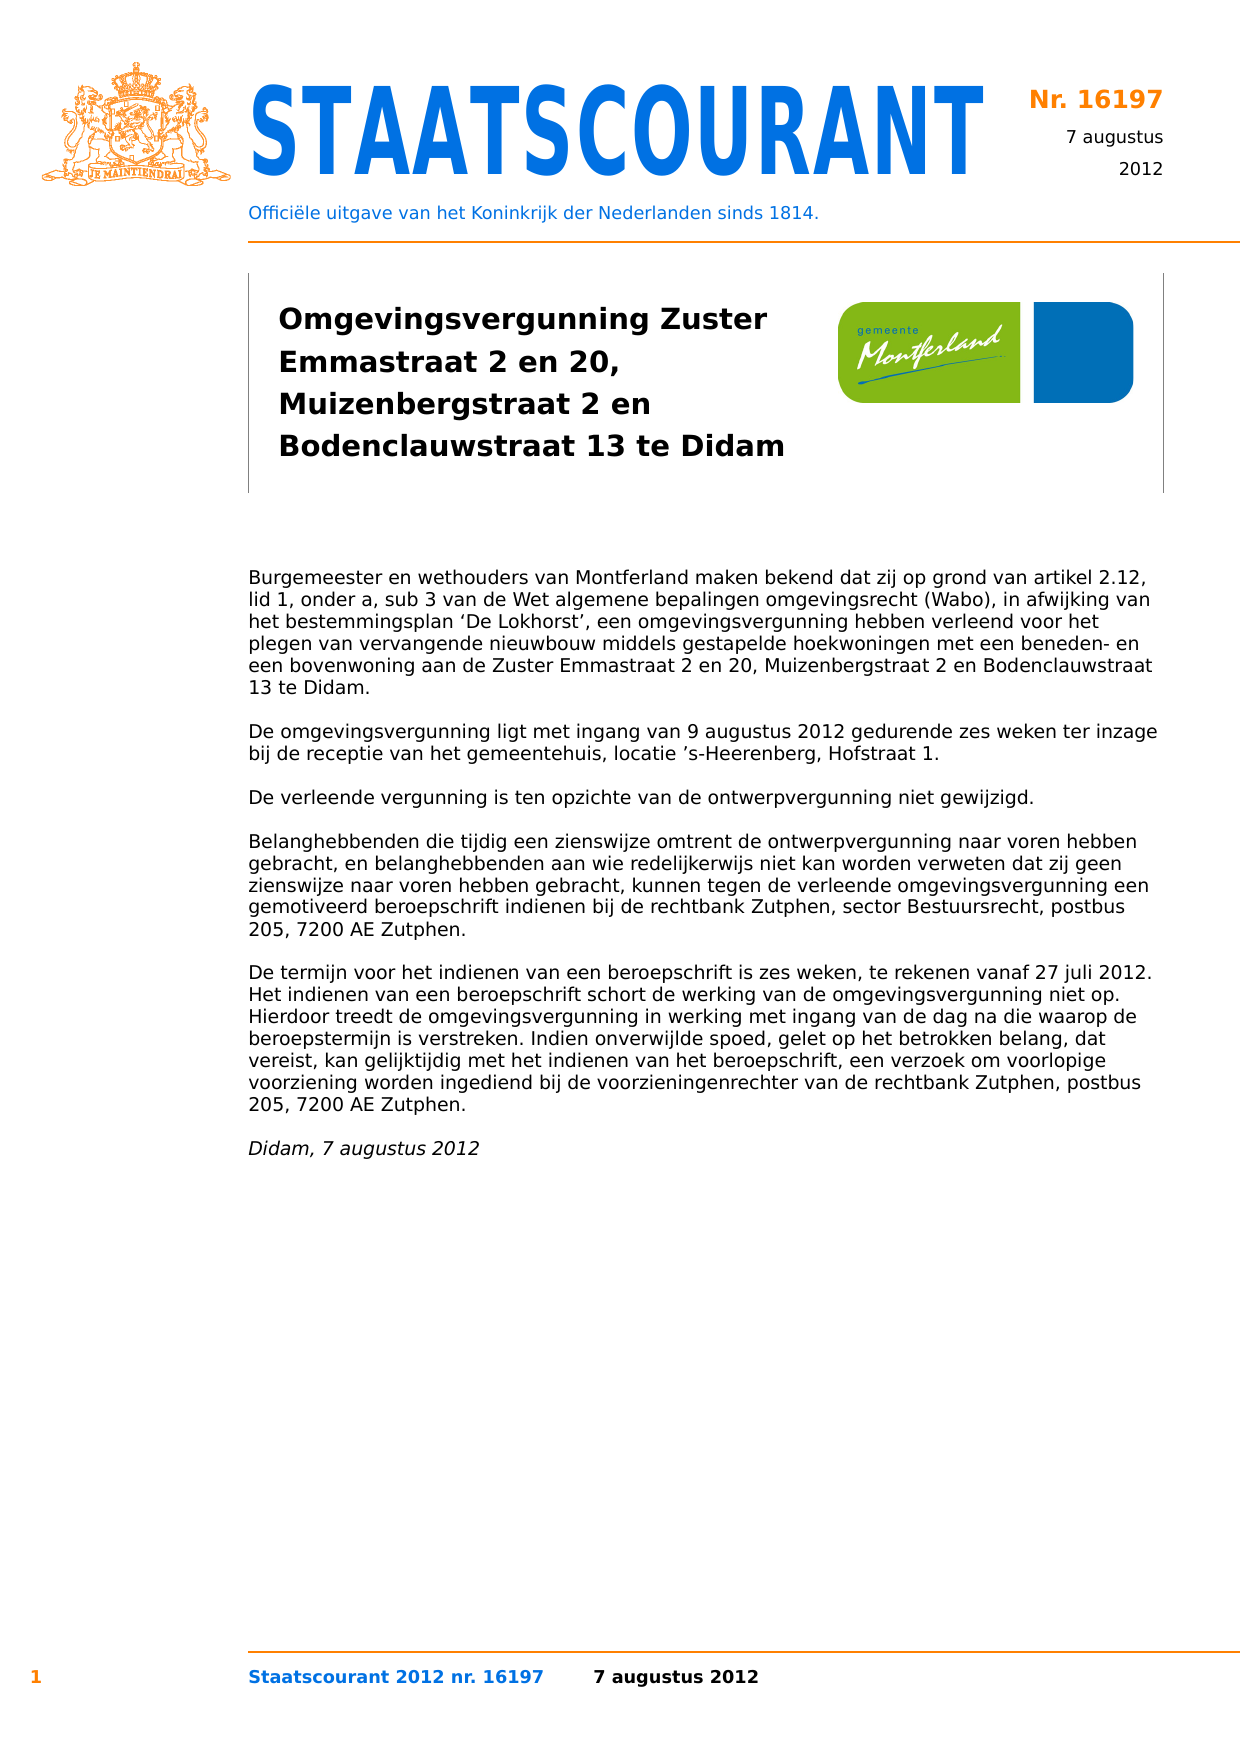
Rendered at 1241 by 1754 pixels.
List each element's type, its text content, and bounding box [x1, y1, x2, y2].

picture [838, 302, 1134, 403]
text De verleende vergunning is ten opzichte van de ontwerpvergunning niet gewijzigd. [248, 787, 1163, 809]
table_header Nr. 16197 [998, 62, 1240, 121]
subtitle Omgevingsvergunning Zuster Emmastraat 2 en 20, Muizenbergstraat 2 en Bodenclauwstraat 13 te Didam [249, 273, 1163, 493]
text Didam, 7 augustus 2012 [248, 1138, 1163, 1160]
text De omgevingsvergunning ligt met ingang van 9 augustus 2012 gedurende zes weken ter inzage bij de receptie van het gemeentehuis, locatie ’s-Heerenberg, Hofstraat 1. [248, 721, 1163, 765]
table_cell 7 augustus [998, 121, 1240, 153]
table_header STAATSCOURANT [248, 62, 998, 203]
text Burgemeester en wethouders van Montferland maken bekend dat zij op grond van artikel 2.12, lid 1, onder a, sub 3 van de Wet algemene bepalingen omgevingsrecht (Wabo), in afwijking van het bestemmingsplan ‘De Lokhorst’, een omgevingsvergunning hebben verleend voor het plegen van vervangende nieuwbouw middels gestapelde hoekwoningen met een beneden- en een bovenwoning aan de Zuster Emmastraat 2 en 20, Muizenbergstraat 2 en Bodenclauwstraat 13 te Didam. [248, 567, 1163, 699]
table_header [25, 62, 248, 241]
table_cell Officiële uitgave van het Koninkrijk der Nederlanden sinds 1814. [248, 203, 1240, 241]
text De termijn voor het indienen van een beroepschrift is zes weken, te rekenen vanaf 27 juli 2012. Het indienen van een beroepschrift schort de werking van de omgevingsvergunning niet op. Hierdoor treedt de omgevingsvergunning in werking met ingang van de dag na die waarop de beroepstermijn is verstreken. Indien onverwijlde spoed, gelet op het betrokken belang, dat vereist, kan gelijktijdig met het indienen van het beroepschrift, een verzoek om voorlopige voorziening worden ingediend bij de voorzieningenrechter van de rechtbank Zutphen, postbus 205, 7200 AE Zutphen. [248, 962, 1163, 1116]
picture [41, 62, 231, 186]
table_cell 2012 [998, 153, 1240, 203]
text Belanghebbenden die tijdig een zienswijze omtrent de ontwerpvergunning naar voren hebben gebracht, en belanghebbenden aan wie redelijkerwijs niet kan worden verweten dat zij geen zienswijze naar voren hebben gebracht, kunnen tegen de verleende omgevingsvergunning een gemotiveerd beroepschrift indienen bij de rechtbank Zutphen, sector Bestuursrecht, postbus 205, 7200 AE Zutphen. [248, 831, 1163, 940]
